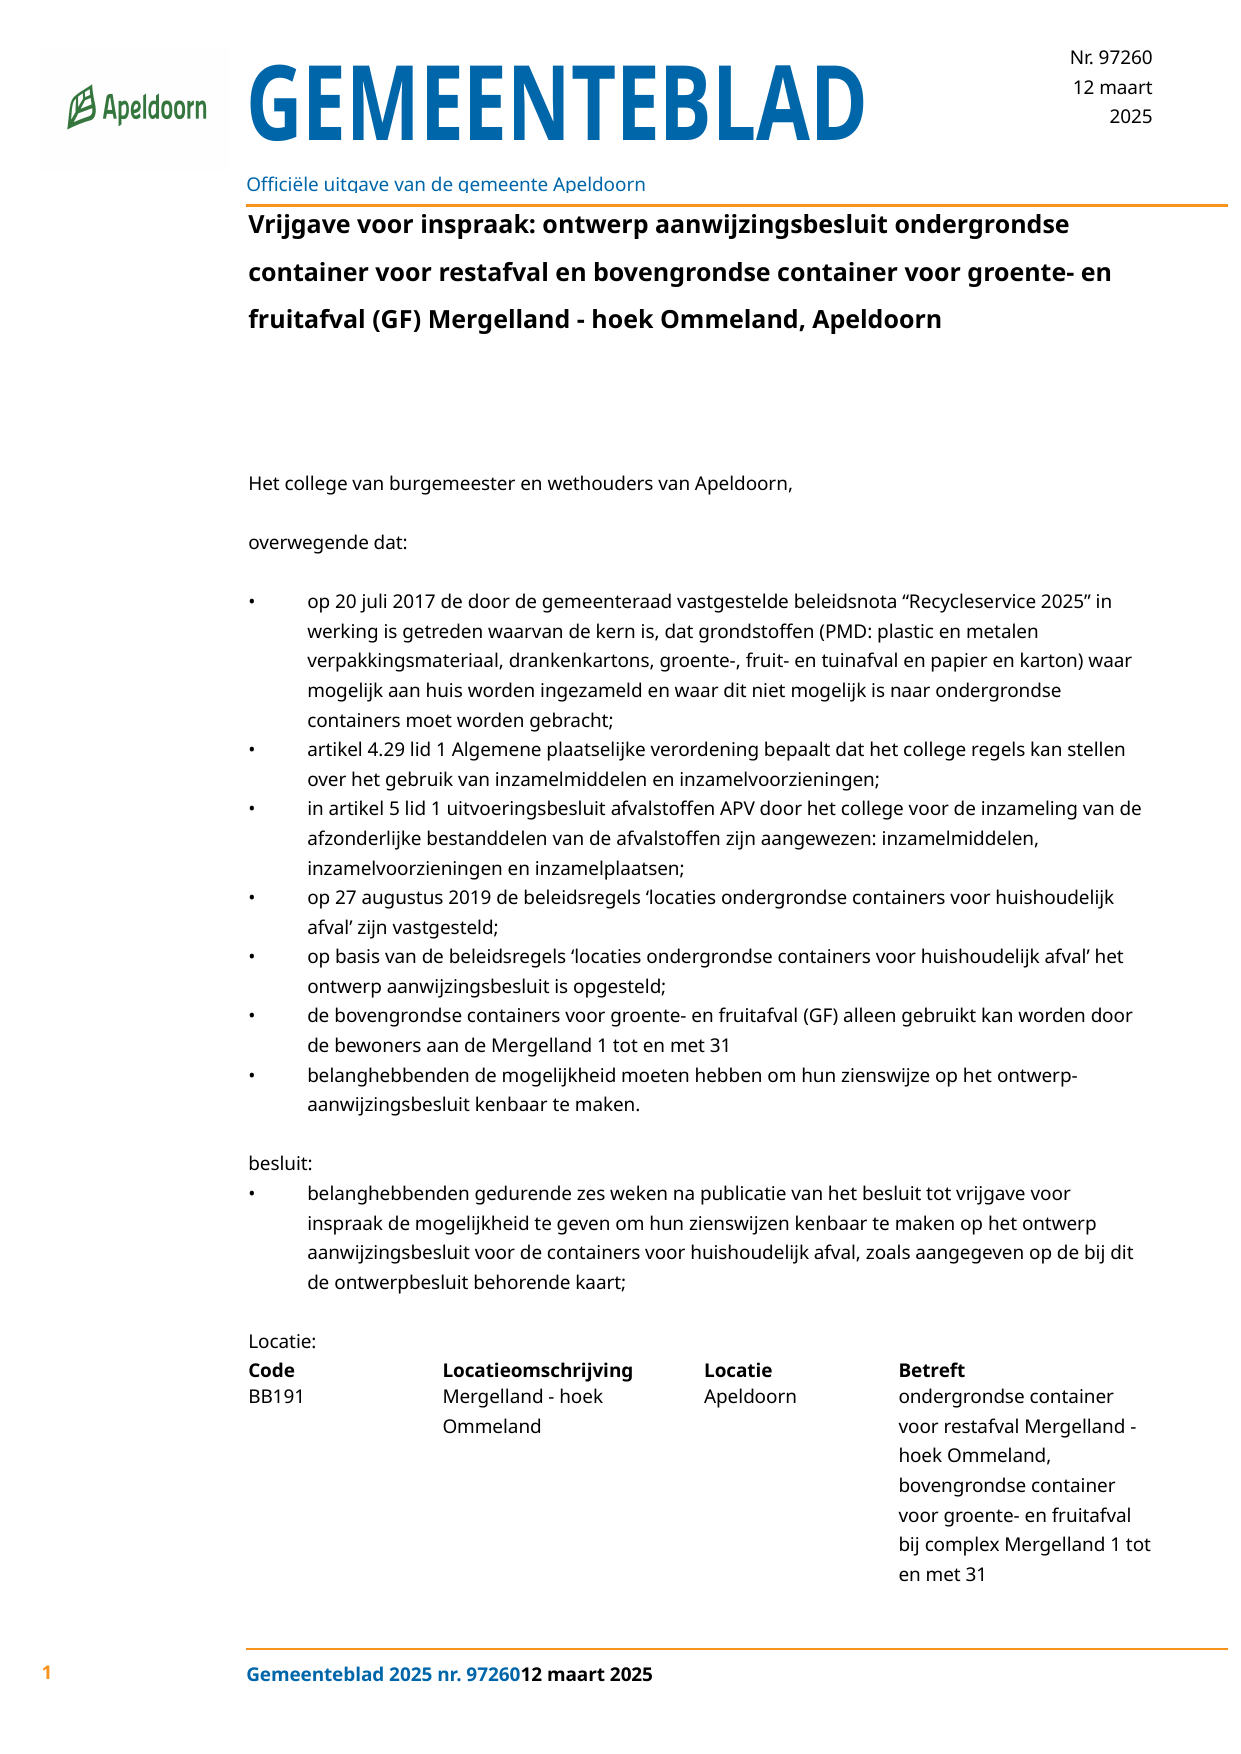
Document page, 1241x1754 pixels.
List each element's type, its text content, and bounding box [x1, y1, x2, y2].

text Het college van burgemeester en wethouders van Apeldoorn, [248, 470, 1152, 496]
table_header Code [248, 1358, 442, 1383]
list in artikel 5 lid 1 uitvoeringsbesluit afvalstoffen APV door het college voor de inzameling van de afzonderlijke bestanddelen van de afvalstoffen zijn aangewezen: inzamelmiddelen, inzamelvoorzieningen en inzamelplaatsen; [248, 796, 1152, 880]
table_cell BB191 [248, 1384, 442, 1587]
table_header Locatie [704, 1358, 898, 1383]
table_cell ondergrondse container voor restafval Mergelland - hoek Ommeland, bovengrondse container voor groente- en fruitafval bij complex Mergelland 1 tot en met 31 [898, 1384, 1152, 1587]
table_cell Apeldoorn [704, 1384, 898, 1587]
text besluit: [248, 1151, 1152, 1176]
table_cell Mergelland - hoek Ommeland [442, 1384, 704, 1587]
list op 27 augustus 2019 de beleidsregels ‘locaties ondergrondse containers voor huishoudelijk afval’ zijn vastgesteld; [248, 884, 1152, 939]
list de bovengrondse containers voor groente- en fruitafval (GF) alleen gebruikt kan worden door de bewoners aan de Mergelland 1 tot en met 31 [248, 1003, 1152, 1058]
text overwegende dat: [248, 529, 1152, 555]
picture [41, 47, 231, 172]
text Locatie: [248, 1328, 1152, 1354]
table_header Betreft [898, 1358, 1152, 1383]
table_header Locatieomschrijving [442, 1358, 704, 1383]
list op 20 juli 2017 de door de gemeenteraad vastgestelde beleidsnota “Recycleservice 2025” in werking is getreden waarvan de kern is, dat grondstoffen (PMD: plastic en metalen verpakkingsmateriaal, drankenkartons, groente-, fruit- en tuinafval en papier en karton) waar mogelijk aan huis worden ingezameld en waar dit niet mogelijk is naar ondergrondse containers moet worden gebracht; [248, 588, 1152, 732]
list belanghebbenden de mogelijkheid moeten hebben om hun zienswijze op het ontwerp- aanwijzingsbesluit kenbaar te maken. [248, 1062, 1152, 1117]
list op basis van de beleidsregels ‘locaties ondergrondse containers voor huishoudelijk afval’ het ontwerp aanwijzingsbesluit is opgesteld; [248, 943, 1152, 999]
text Vrijgave voor inspraak: ontwerp aanwijzingsbesluit ondergrondse container voor restafval en bovengrondse container voor groente- en fruitafval (GF) Mergelland - hoek Ommeland, Apeldoorn [248, 207, 1152, 336]
list artikel 4.29 lid 1 Algemene plaatselijke verordening bepaalt dat het college regels kan stellen over het gebruik van inzamelmiddelen en inzamelvoorzieningen; [248, 736, 1152, 792]
list belanghebbenden gedurende zes weken na publicatie van het besluit tot vrijgave voor inspraak de mogelijkheid te geven om hun zienswijzen kenbaar te maken op het ontwerp aanwijzingsbesluit voor de containers voor huishoudelijk afval, zoals aangegeven op de bij dit de ontwerpbesluit behorende kaart; [248, 1180, 1152, 1294]
